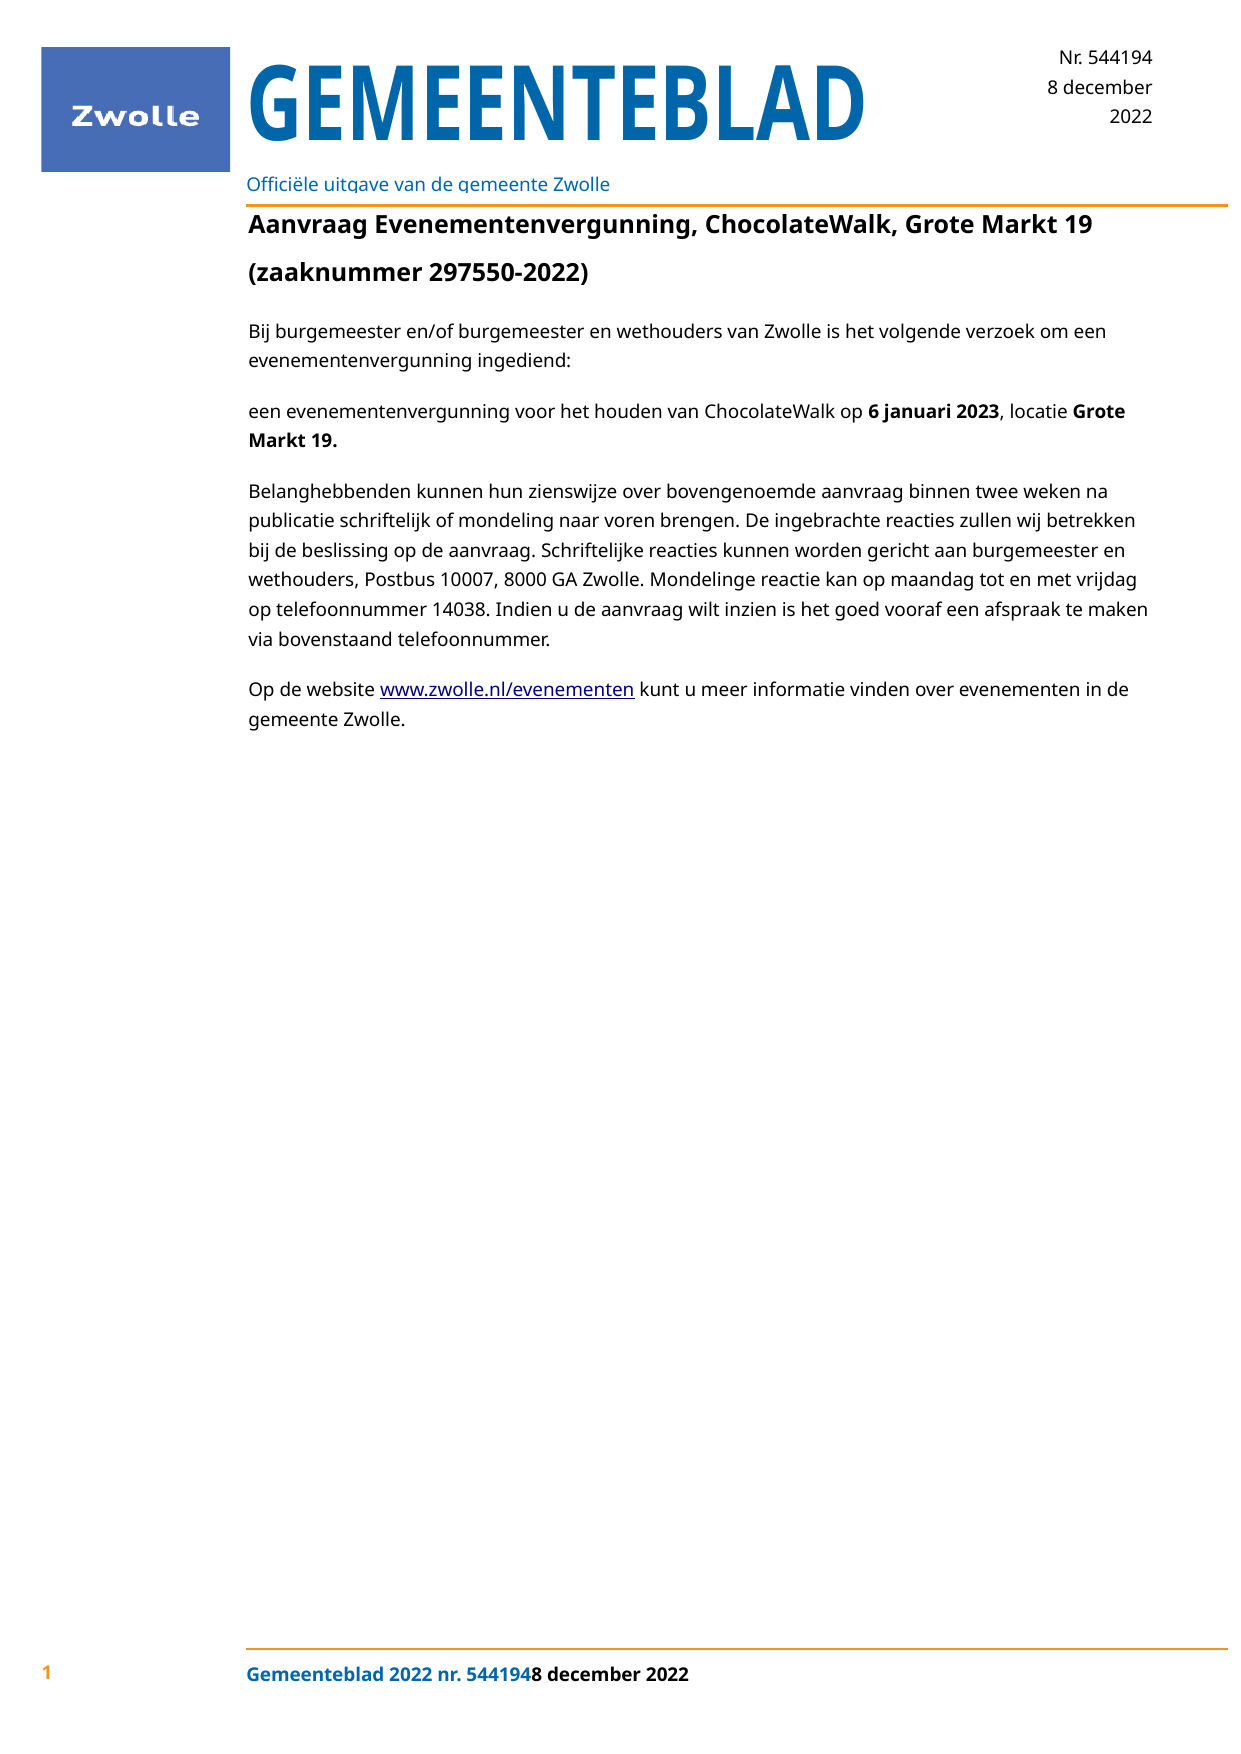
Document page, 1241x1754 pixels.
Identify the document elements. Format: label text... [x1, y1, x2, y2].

text Op de website www.zwolle.nl/evenementen kunt u meer informatie vinden over evenementen in de gemeente Zwolle. [248, 676, 1152, 732]
picture [41, 47, 231, 172]
text Aanvraag Evenementenvergunning, ChocolateWalk, Grote Markt 19 (zaaknummer 297550-2022) [248, 207, 1152, 288]
text Belanghebbenden kunnen hun zienswijze over bovengenoemde aanvraag binnen twee weken na publicatie schriftelijk of mondeling naar voren brengen. De ingebrachte reacties zullen wij betrekken bij de beslissing op de aanvraag. Schriftelijke reacties kunnen worden gericht aan burgemeester en wethouders, Postbus 10007, 8000 GA Zwolle. Mondelinge reactie kan op maandag tot en met vrijdag op telefoonnummer 14038. Indien u de aanvraag wilt inzien is het goed vooraf een afspraak te maken via bovenstaand telefoonnummer. [248, 478, 1152, 652]
text Bij burgemeester en/of burgemeester en wethouders van Zwolle is het volgende verzoek om een evenementenvergunning ingediend: [248, 318, 1152, 373]
text een evenementenvergunning voor het houden van ChocolateWalk op 6 januari 2023, locatie Grote Markt 19. [248, 398, 1152, 453]
